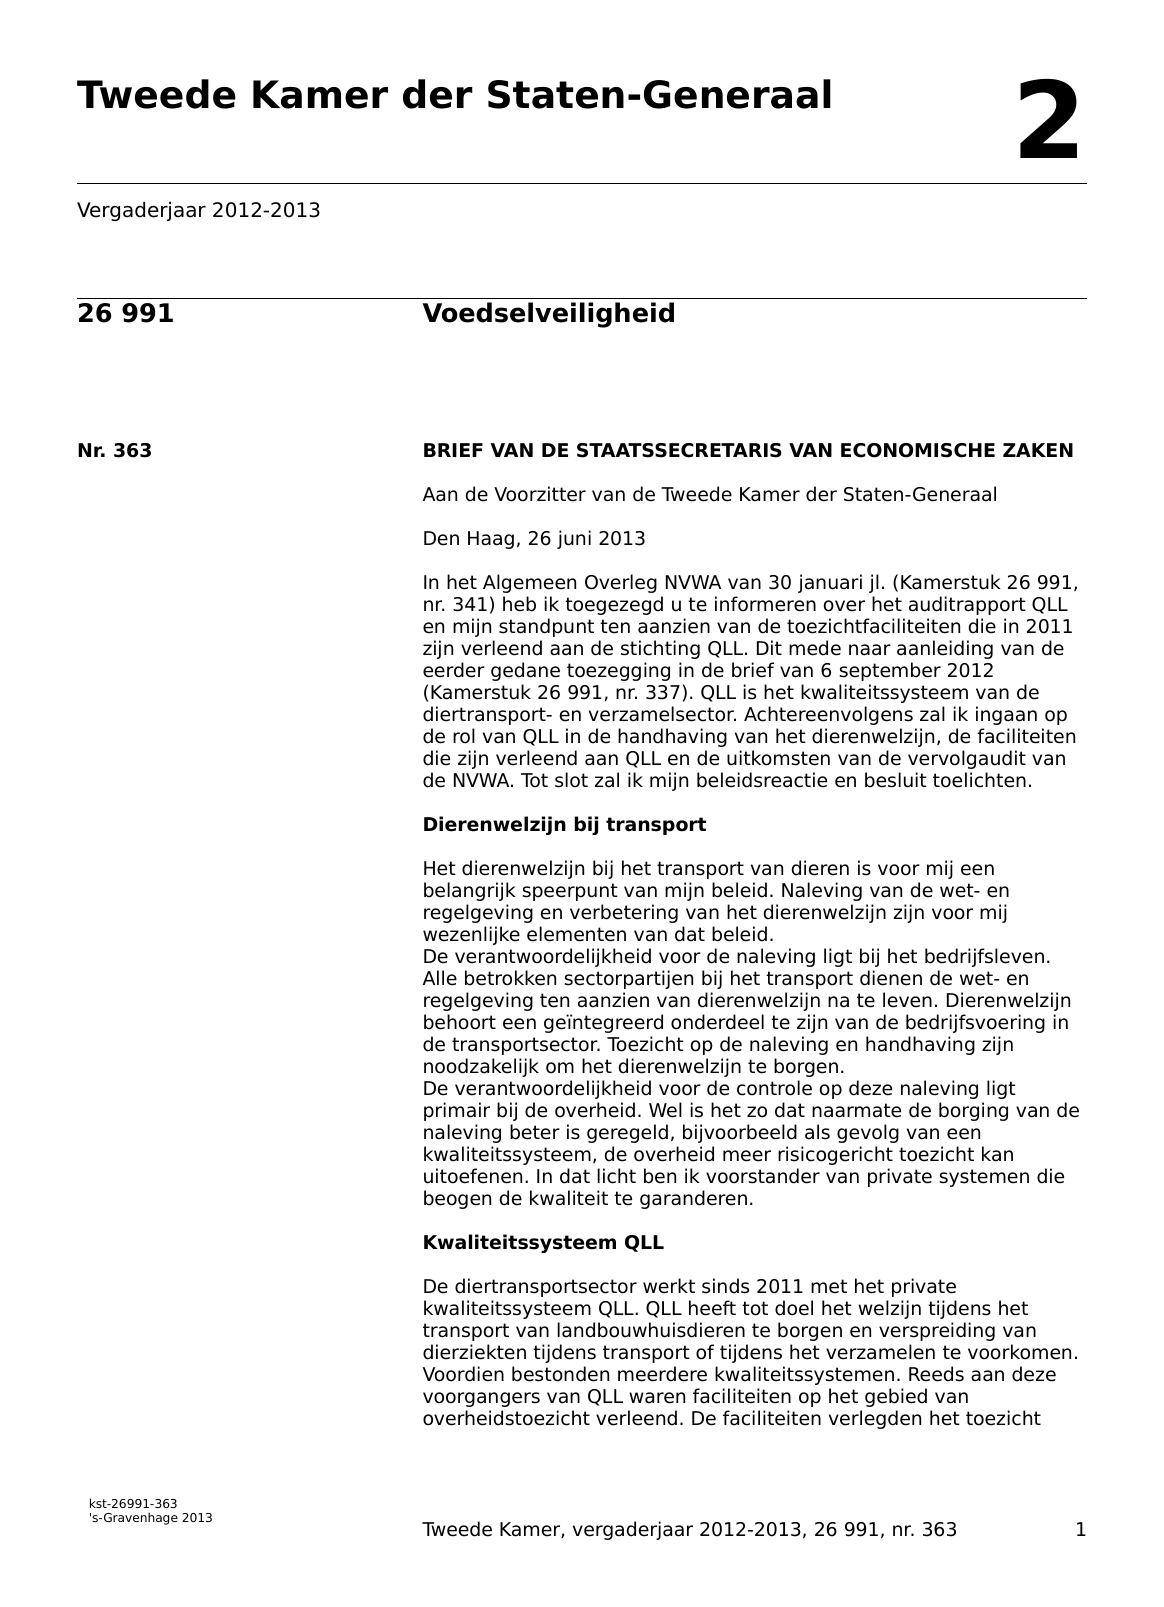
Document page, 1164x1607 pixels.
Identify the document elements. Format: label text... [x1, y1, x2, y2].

table_header Tweede Kamer der Staten-Generaal [77, 59, 886, 183]
text In het Algemeen Overleg NVWA van 30 januari jl. (Kamerstuk 26 991, nr. 341) heb ik toegezegd u te informeren over het auditrapport QLL en mijn standpunt ten aanzien van de toezichtfaciliteiten die in 2011 zijn verleend aan de stichting QLL. Dit mede naar aanleiding van de eerder gedane toezegging in de brief van 6 september 2012 (Kamerstuk 26 991, nr. 337). QLL is het kwaliteitssysteem van de diertransport- en verzamelsector. Achtereenvolgens zal ik ingaan op de rol van QLL in de handhaving van het dierenwelzijn, de faciliteiten die zijn verleend aan QLL en de uitkomsten van de vervolgaudit van de NVWA. Tot slot zal ik mijn beleidsreactie en besluit toelichten. [422, 572, 1087, 792]
table_cell Vergaderjaar 2012-2013 [77, 184, 1087, 298]
text De verantwoordelijkheid voor de controle op deze naleving ligt primair bij de overheid. Wel is het zo dat naarmate de borging van de naleving beter is geregeld, bijvoorbeeld als gevolg van een kwaliteitssysteem, de overheid meer risicogericht toezicht kan uitoefenen. In dat licht ben ik voorstander van private systemen die beogen de kwaliteit te garanderen. [422, 1078, 1087, 1210]
subtitle 26 991 Voedselveiligheid [77, 299, 1087, 329]
subtitle Kwaliteitssysteem QLL [422, 1232, 1087, 1254]
text kst-26991-363 [88, 1497, 323, 1511]
text Aan de Voorzitter van de Tweede Kamer der Staten-Generaal [422, 484, 1087, 506]
text Het dierenwelzijn bij het transport van dieren is voor mij een belangrijk speerpunt van mijn beleid. Naleving van de wet- en regelgeving en verbetering van het dierenwelzijn zijn voor mij wezenlijke elementen van dat beleid. [422, 858, 1087, 946]
text De verantwoordelijkheid voor de naleving ligt bij het bedrijfsleven. Alle betrokken sectorpartijen bij het transport dienen de wet- en regelgeving ten aanzien van dierenwelzijn na te leven. Dierenwelzijn behoort een geïntegreerd onderdeel te zijn van de bedrijfsvoering in de transportsector. Toezicht op de naleving en handhaving zijn noodzakelijk om het dierenwelzijn te borgen. [422, 946, 1087, 1078]
subtitle Dierenwelzijn bij transport [422, 814, 1087, 836]
text Den Haag, 26 juni 2013 [422, 528, 1087, 550]
text De diertransportsector werkt sinds 2011 met het private kwaliteitssysteem QLL. QLL heeft tot doel het welzijn tijdens het transport van landbouwhuisdieren te borgen en verspreiding van dierziekten tijdens transport of tijdens het verzamelen te voorkomen. Voordien bestonden meerdere kwaliteitssystemen. Reeds aan deze voorgangers van QLL waren faciliteiten op het gebied van overheidstoezicht verleend. De faciliteiten verlegden het toezicht [422, 1276, 1087, 1430]
subtitle Nr. 363 BRIEF VAN DE STAATSSECRETARIS VAN ECONOMISCHE ZAKEN [77, 440, 1087, 462]
text 's-Gravenhage 2013 [88, 1511, 323, 1525]
table_header 2 [886, 59, 1087, 183]
